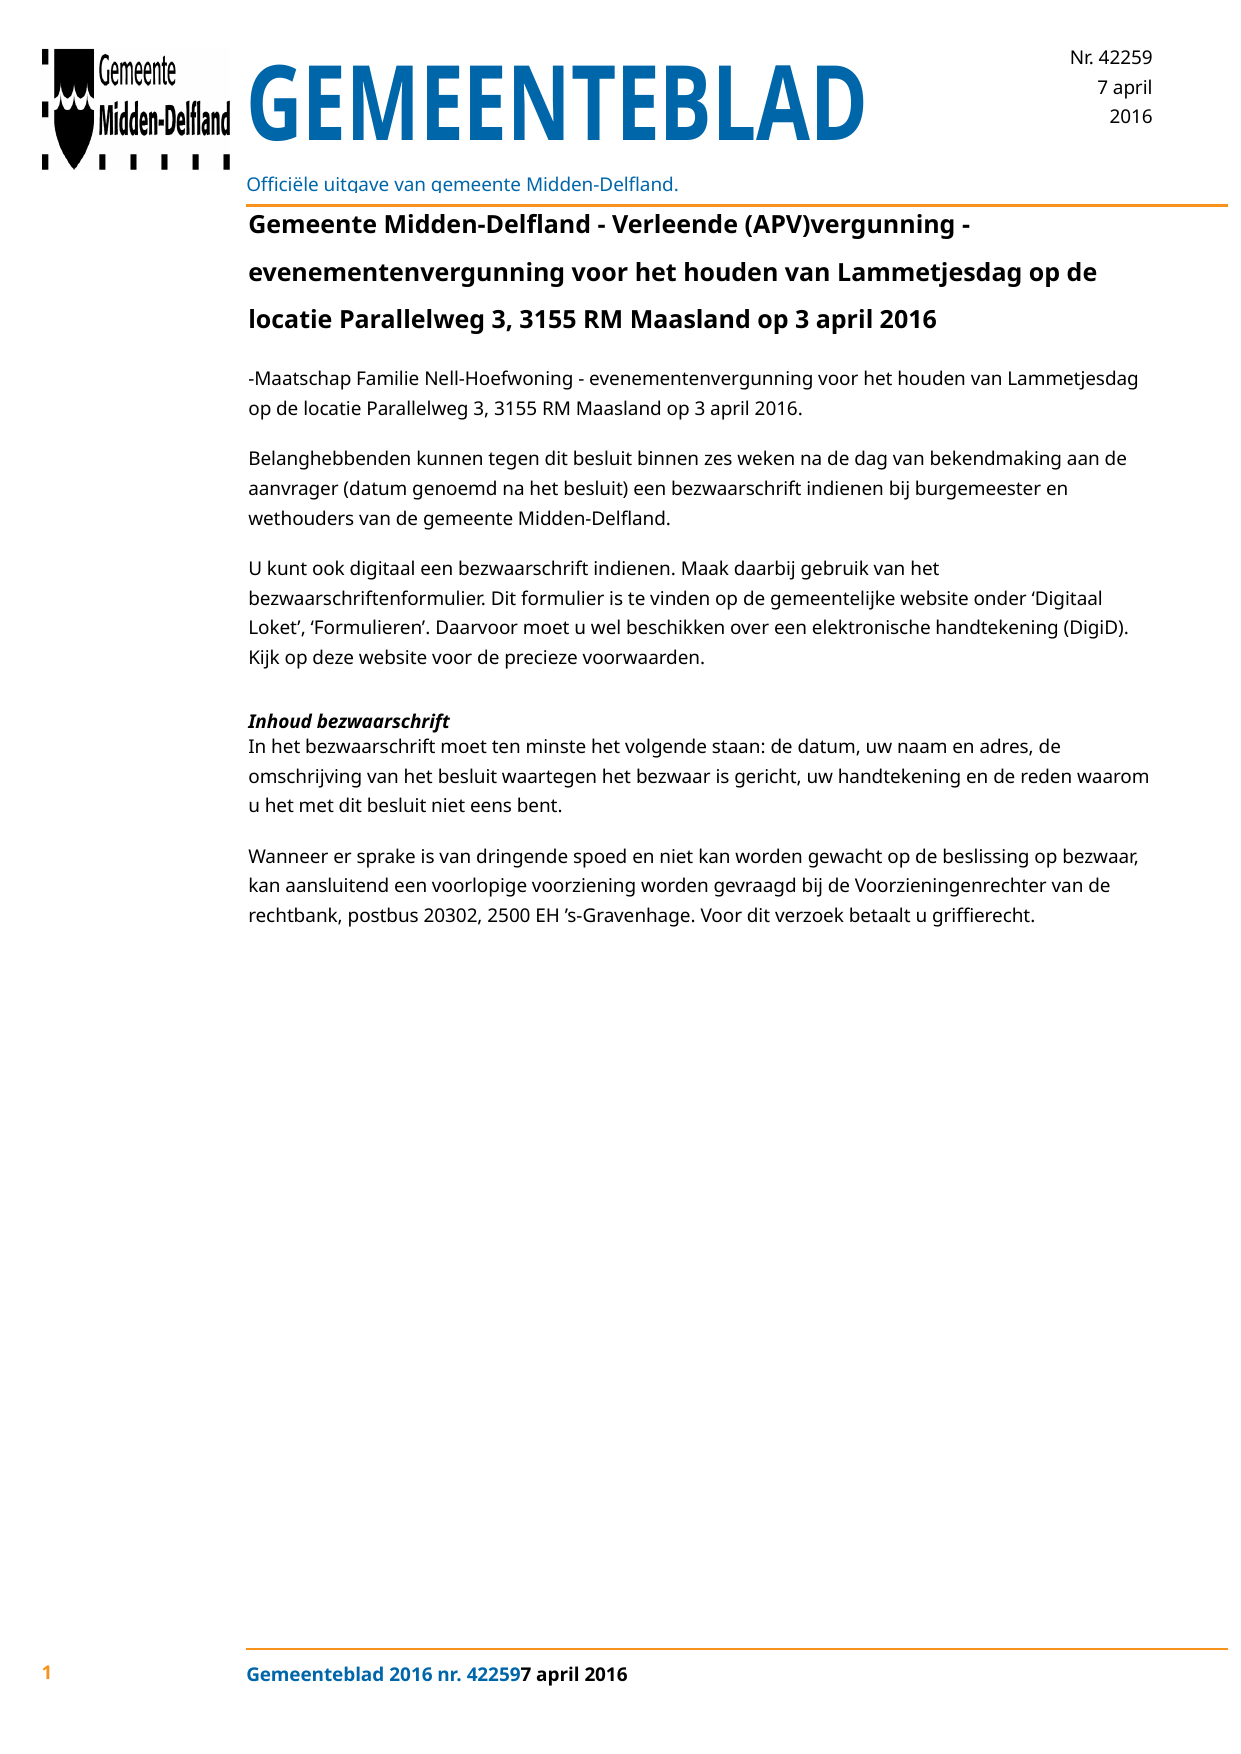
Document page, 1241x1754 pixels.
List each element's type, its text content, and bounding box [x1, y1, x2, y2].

picture [41, 47, 231, 172]
text Belanghebbenden kunnen tegen dit besluit binnen zes weken na de dag van bekendmaking aan de aanvrager (datum genoemd na het besluit) een bezwaarschrift indienen bij burgemeester en wethouders van de gemeente Midden-Delfland. [248, 446, 1152, 530]
text Gemeente Midden-Delfland - Verleende (APV)vergunning - evenementenvergunning voor het houden van Lammetjesdag op de locatie Parallelweg 3, 3155 RM Maasland op 3 april 2016 [248, 207, 1152, 336]
text U kunt ook digitaal een bezwaarschrift indienen. Maak daarbij gebruik van het bezwaarschriftenformulier. Dit formulier is te vinden op de gemeentelijke website onder ‘Digitaal Loket’, ‘Formulieren’. Daarvoor moet u wel beschikken over een elektronische handtekening (DigiD). Kijk op deze website voor de precieze voorwaarden. [248, 555, 1152, 669]
text Wanneer er sprake is van dringende spoed en niet kan worden gewacht op de beslissing op bezwaar, kan aansluitend een voorlopige voorziening worden gevraagd bij de Voorzieningenrechter van de rechtbank, postbus 20302, 2500 EH ’s-Gravenhage. Voor dit verzoek betaalt u griffierecht. [248, 843, 1152, 928]
text -Maatschap Familie Nell-Hoefwoning - evenementenvergunning voor het houden van Lammetjesdag op de locatie Parallelweg 3, 3155 RM Maasland op 3 april 2016. [248, 366, 1152, 421]
text Inhoud bezwaarschrift [248, 708, 1152, 733]
text In het bezwaarschrift moet ten minste het volgende staan: de datum, uw naam en adres, de omschrijving van het besluit waartegen het bezwaar is gericht, uw handtekening en de reden waarom u het met dit besluit niet eens bent. [248, 733, 1152, 818]
